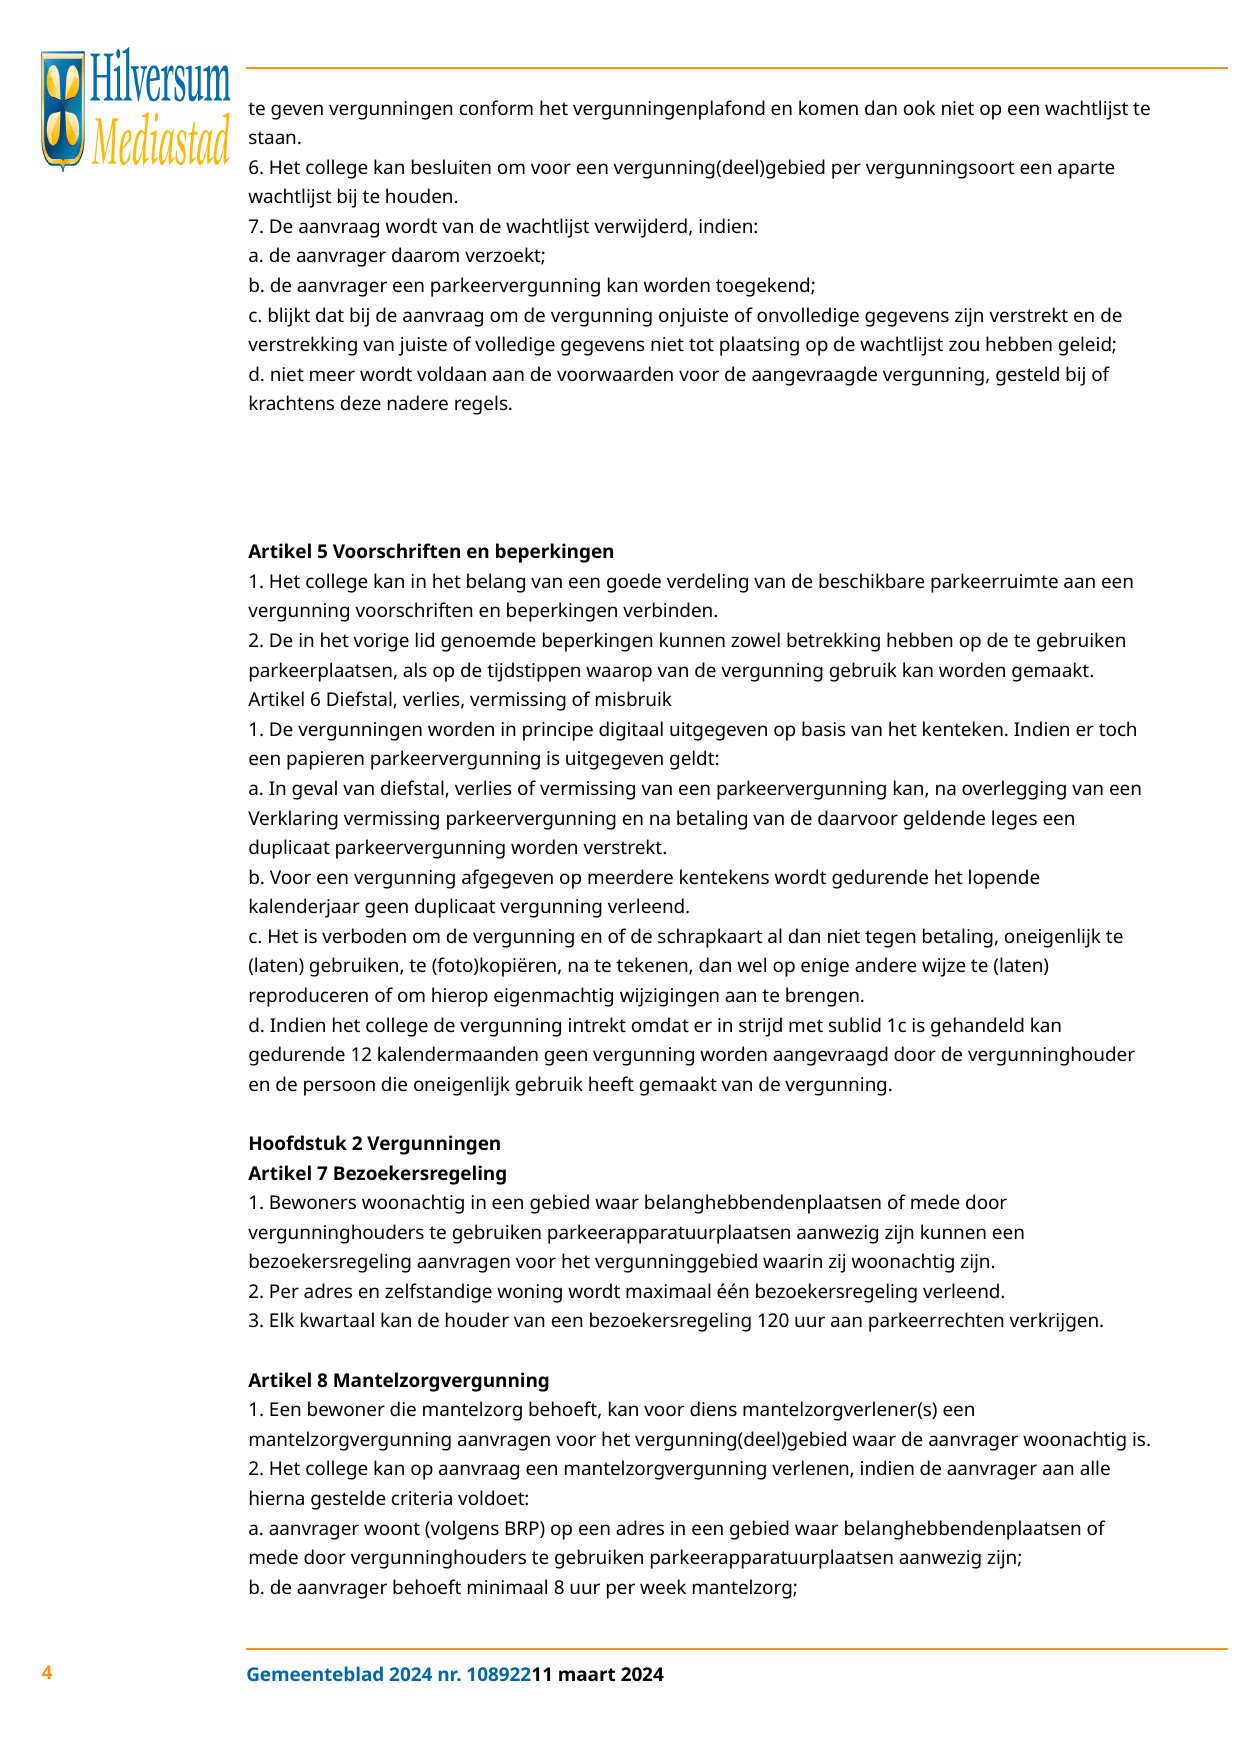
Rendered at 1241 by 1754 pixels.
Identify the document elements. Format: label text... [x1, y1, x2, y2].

text 7. De aanvraag wordt van de wachtlijst verwijderd, indien: [248, 213, 1152, 239]
text Artikel 5 Voorschriften en beperkingen [248, 538, 1152, 564]
text b. de aanvrager behoeft minimaal 8 uur per week mantelzorg; [248, 1574, 1152, 1600]
text 2. Het college kan op aanvraag een mantelzorgvergunning verlenen, indien de aanvrager aan alle hierna gestelde criteria voldoet: [248, 1456, 1152, 1511]
text b. de aanvrager een parkeervergunning kan worden toegekend; [248, 272, 1152, 298]
picture [41, 47, 231, 172]
text 6. Het college kan besluiten om voor een vergunning(deel)gebied per vergunningsoort een aparte wachtlijst bij te houden. [248, 154, 1152, 209]
text Artikel 7 Bezoekersregeling [248, 1160, 1152, 1186]
text 1. Bewoners woonachtig in een gebied waar belanghebbendenplaatsen of mede door vergunninghouders te gebruiken parkeerapparatuurplaatsen aanwezig zijn kunnen een bezoekersregeling aanvragen voor het vergunninggebied waarin zij woonachtig zijn. [248, 1189, 1152, 1274]
text c. Het is verboden om de vergunning en of de schrapkaart al dan niet tegen betaling, oneigenlijk te (laten) gebruiken, te (foto)kopiëren, na te tekenen, dan wel op enige andere wijze te (laten) reproduceren of om hierop eigenmachtig wijzigingen aan te brengen. [248, 923, 1152, 1008]
text a. aanvrager woont (volgens BRP) op een adres in een gebied waar belanghebbendenplaatsen of mede door vergunninghouders te gebruiken parkeerapparatuurplaatsen aanwezig zijn; [248, 1515, 1152, 1570]
text 2. De in het vorige lid genoemde beperkingen kunnen zowel betrekking hebben op de te gebruiken parkeerplaatsen, als op de tijdstippen waarop van de vergunning gebruik kan worden gemaakt. [248, 627, 1152, 683]
text 1. De vergunningen worden in principe digitaal uitgegeven op basis van het kenteken. Indien er toch een papieren parkeervergunning is uitgegeven geldt: [248, 716, 1152, 771]
text 1. Een bewoner die mantelzorg behoeft, kan voor diens mantelzorgverlener(s) een mantelzorgvergunning aanvragen voor het vergunning(deel)gebied waar de aanvrager woonachtig is. [248, 1396, 1152, 1452]
text d. Indien het college de vergunning intrekt omdat er in strijd met sublid 1c is gehandeld kan gedurende 12 kalendermaanden geen vergunning worden aangevraagd door de vergunninghouder en de persoon die oneigenlijk gebruik heeft gemaakt van de vergunning. [248, 1012, 1152, 1097]
text b. Voor een vergunning afgegeven op meerdere kentekens wordt gedurende het lopende kalenderjaar geen duplicaat vergunning verleend. [248, 864, 1152, 919]
text 2. Per adres en zelfstandige woning wordt maximaal één bezoekersregeling verleend. [248, 1278, 1152, 1304]
text c. blijkt dat bij de aanvraag om de vergunning onjuiste of onvolledige gegevens zijn verstrekt en de verstrekking van juiste of volledige gegevens niet tot plaatsing op de wachtlijst zou hebben geleid; [248, 302, 1152, 357]
text te geven vergunningen conform het vergunningenplafond en komen dan ook niet op een wachtlijst te staan. [248, 95, 1152, 150]
text Artikel 8 Mantelzorgvergunning [248, 1367, 1152, 1393]
text 3. Elk kwartaal kan de houder van een bezoekersregeling 120 uur aan parkeerrechten verkrijgen. [248, 1308, 1152, 1333]
text Hoofdstuk 2 Vergunningen [248, 1130, 1152, 1156]
text a. de aanvrager daarom verzoekt; [248, 243, 1152, 268]
text d. niet meer wordt voldaan aan de voorwaarden voor de aangevraagde vergunning, gesteld bij of krachtens deze nadere regels. [248, 361, 1152, 416]
text a. In geval van diefstal, verlies of vermissing van een parkeervergunning kan, na overlegging van een Verklaring vermissing parkeervergunning en na betaling van de daarvoor geldende leges een duplicaat parkeervergunning worden verstrekt. [248, 775, 1152, 860]
text 1. Het college kan in het belang van een goede verdeling van de beschikbare parkeerruimte aan een vergunning voorschriften en beperkingen verbinden. [248, 568, 1152, 623]
text Artikel 6 Diefstal, verlies, vermissing of misbruik [248, 686, 1152, 712]
